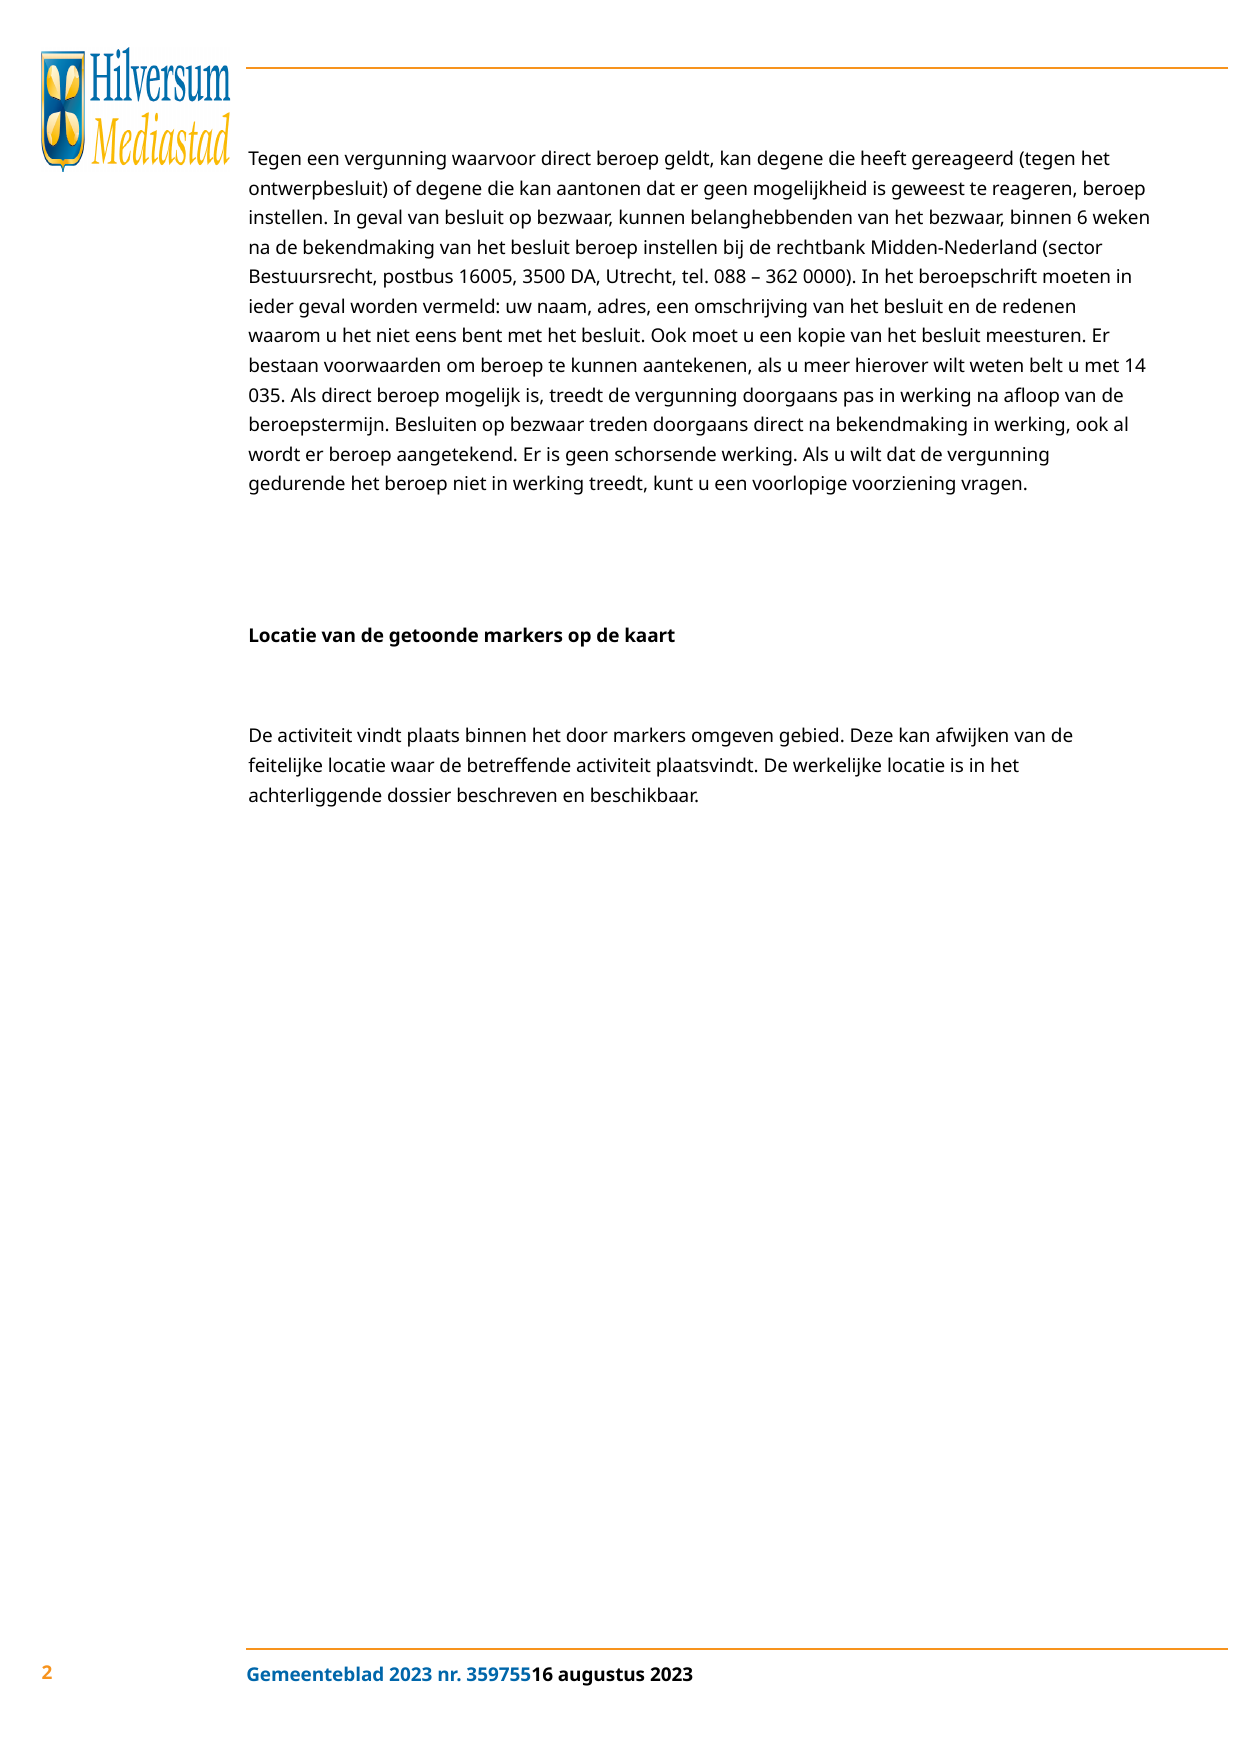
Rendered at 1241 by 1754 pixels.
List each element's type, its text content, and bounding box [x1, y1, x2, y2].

text Locatie van de getoonde markers op de kaart [248, 622, 1152, 648]
text De activiteit vindt plaats binnen het door markers omgeven gebied. Deze kan afwijken van de feitelijke locatie waar de betreffende activiteit plaatsvindt. De werkelijke locatie is in het achterliggende dossier beschreven en beschikbaar. [248, 723, 1152, 808]
picture [41, 47, 231, 172]
text Tegen een vergunning waarvoor direct beroep geldt, kan degene die heeft gereageerd (tegen het ontwerpbesluit) of degene die kan aantonen dat er geen mogelijkheid is geweest te reageren, beroep instellen. In geval van besluit op bezwaar, kunnen belanghebbenden van het bezwaar, binnen 6 weken na de bekendmaking van het besluit beroep instellen bij de rechtbank Midden-Nederland (sector Bestuursrecht, postbus 16005, 3500 DA, Utrecht, tel. 088 – 362 0000). In het beroepschrift moeten in ieder geval worden vermeld: uw naam, adres, een omschrijving van het besluit en de redenen waarom u het niet eens bent met het besluit. Ook moet u een kopie van het besluit meesturen. Er bestaan voorwaarden om beroep te kunnen aantekenen, als u meer hierover wilt weten belt u met 14 035. Als direct beroep mogelijk is, treedt de vergunning doorgaans pas in werking na afloop van de beroepstermijn. Besluiten op bezwaar treden doorgaans direct na bekendmaking in werking, ook al wordt er beroep aangetekend. Er is geen schorsende werking. Als u wilt dat de vergunning gedurende het beroep niet in werking treedt, kunt u een voorlopige voorziening vragen. [248, 145, 1152, 496]
